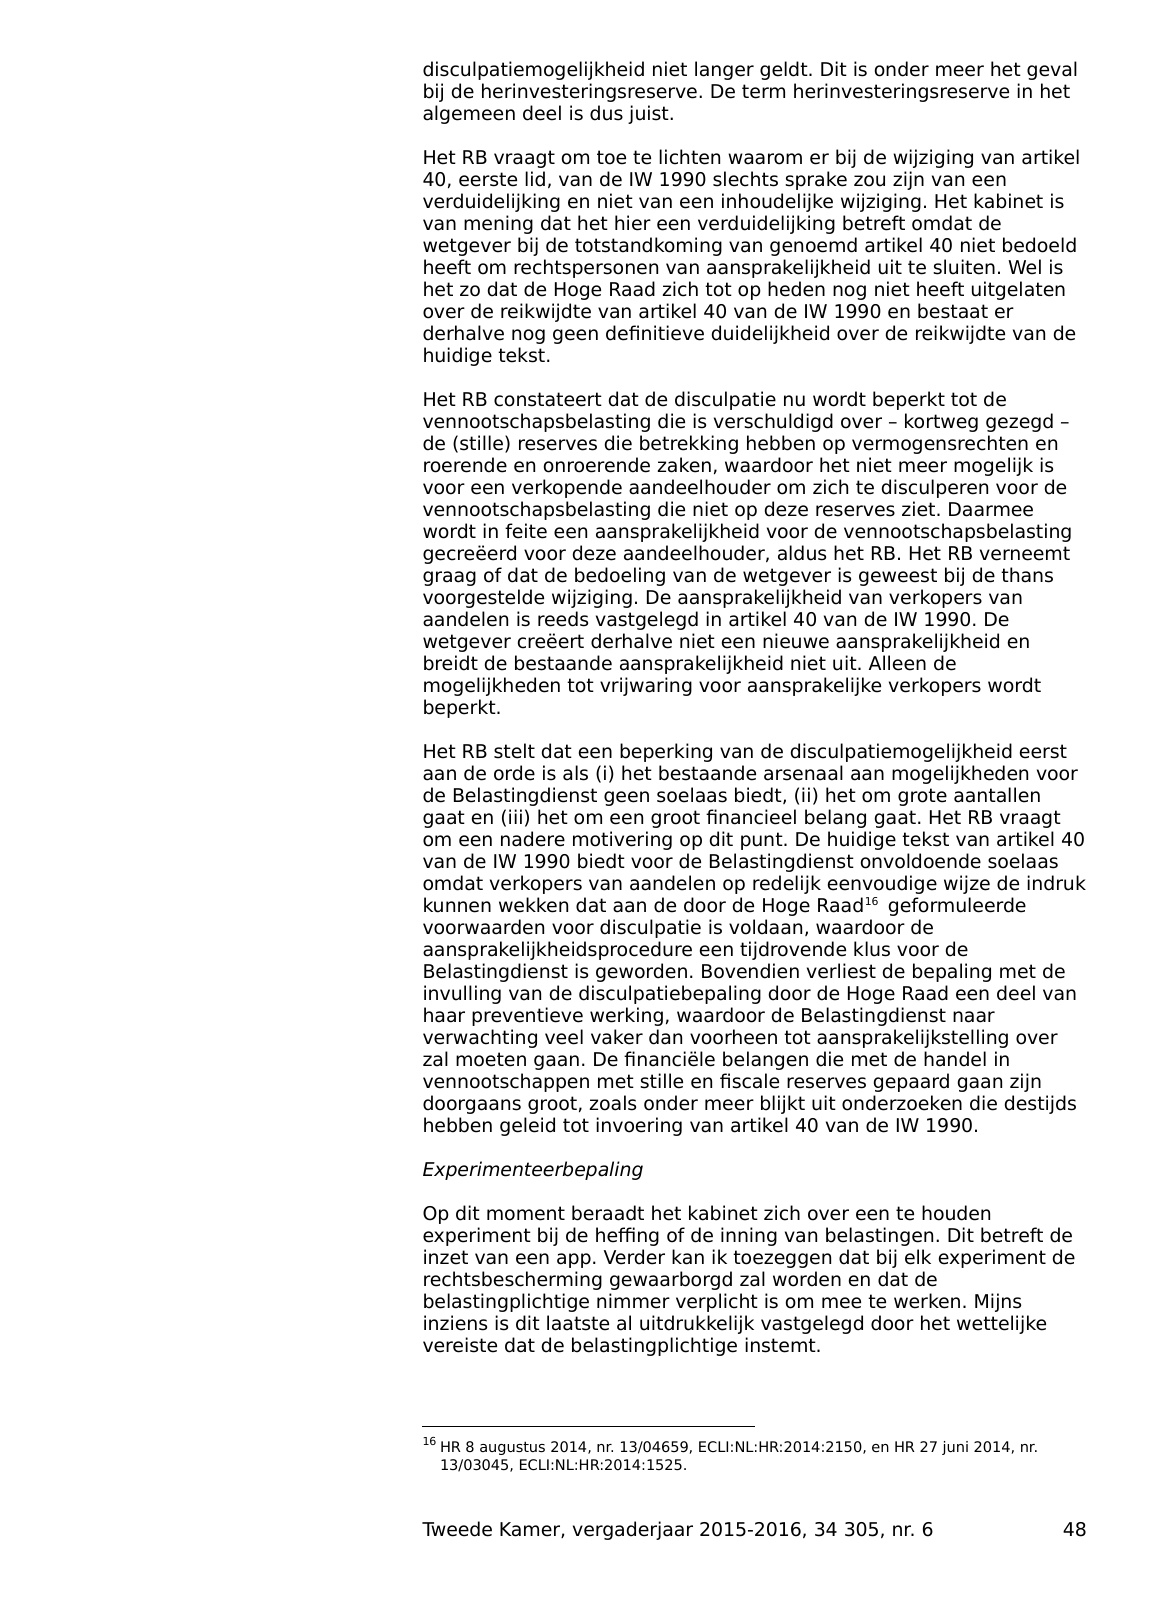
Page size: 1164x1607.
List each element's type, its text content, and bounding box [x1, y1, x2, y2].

subtitle Experimenteerbepaling [422, 1159, 1087, 1181]
text Het RB vraagt om toe te lichten waarom er bij de wijziging van artikel 40, eerste lid, van de IW 1990 slechts sprake zou zijn van een verduidelijking en niet van een inhoudelijke wijziging. Het kabinet is van mening dat het hier een verduidelijking betreft omdat de wetgever bij de totstandkoming van genoemd artikel 40 niet bedoeld heeft om rechtspersonen van aansprakelijkheid uit te sluiten. Wel is het zo dat de Hoge Raad zich tot op heden nog niet heeft uitgelaten over de reikwijdte van artikel 40 van de IW 1990 en bestaat er derhalve nog geen definitieve duidelijkheid over de reikwijdte van de huidige tekst. [422, 147, 1087, 367]
text HR 8 augustus 2014, nr. 13/04659, ECLI:NL:HR:2014:2150, en HR 27 juni 2014, nr. 13/03045, ECLI:NL:HR:2014:1525. [422, 1435, 1087, 1474]
text disculpatiemogelijkheid niet langer geldt. Dit is onder meer het geval bij de herinvesteringsreserve. De term herinvesteringsreserve in het algemeen deel is dus juist. [422, 59, 1087, 125]
text Het RB constateert dat de disculpatie nu wordt beperkt tot de vennootschapsbelasting die is verschuldigd over – kortweg gezegd – de (stille) reserves die betrekking hebben op vermogensrechten en roerende en onroerende zaken, waardoor het niet meer mogelijk is voor een verkopende aandeelhouder om zich te disculperen voor de vennootschapsbelasting die niet op deze reserves ziet. Daarmee wordt in feite een aansprakelijkheid voor de vennootschapsbelasting gecreëerd voor deze aandeelhouder, aldus het RB. Het RB verneemt graag of dat de bedoeling van de wetgever is geweest bij de thans voorgestelde wijziging. De aansprakelijkheid van verkopers van aandelen is reeds vastgelegd in artikel 40 van de IW 1990. De wetgever creëert derhalve niet een nieuwe aansprakelijkheid en breidt de bestaande aansprakelijkheid niet uit. Alleen de mogelijkheden tot vrijwaring voor aansprakelijke verkopers wordt beperkt. [422, 389, 1087, 719]
text Op dit moment beraadt het kabinet zich over een te houden experiment bij de heffing of de inning van belastingen. Dit betreft de inzet van een app. Verder kan ik toezeggen dat bij elk experiment de rechtsbescherming gewaarborgd zal worden en dat de belastingplichtige nimmer verplicht is om mee te werken. Mijns inziens is dit laatste al uitdrukkelijk vastgelegd door het wettelijke vereiste dat de belastingplichtige instemt. [422, 1203, 1087, 1357]
text Het RB stelt dat een beperking van de disculpatiemogelijkheid eerst aan de orde is als (i) het bestaande arsenaal aan mogelijkheden voor de Belastingdienst geen soelaas biedt, (ii) het om grote aantallen gaat en (iii) het om een groot financieel belang gaat. Het RB vraagt om een nadere motivering op dit punt. De huidige tekst van artikel 40 van de IW 1990 biedt voor de Belastingdienst onvoldoende soelaas omdat verkopers van aandelen op redelijk eenvoudige wijze de indruk kunnen wekken dat aan de door de Hoge Raad geformuleerde voorwaarden voor disculpatie is voldaan, waardoor de aansprakelijkheidsprocedure een tijdrovende klus voor de Belastingdienst is geworden. Bovendien verliest de bepaling met de invulling van de disculpatiebepaling door de Hoge Raad een deel van haar preventieve werking, waardoor de Belastingdienst naar verwachting veel vaker dan voorheen tot aansprakelijkstelling over zal moeten gaan. De financiële belangen die met de handel in vennootschappen met stille en fiscale reserves gepaard gaan zijn doorgaans groot, zoals onder meer blijkt uit onderzoeken die destijds hebben geleid tot invoering van artikel 40 van de IW 1990. [422, 741, 1087, 1137]
